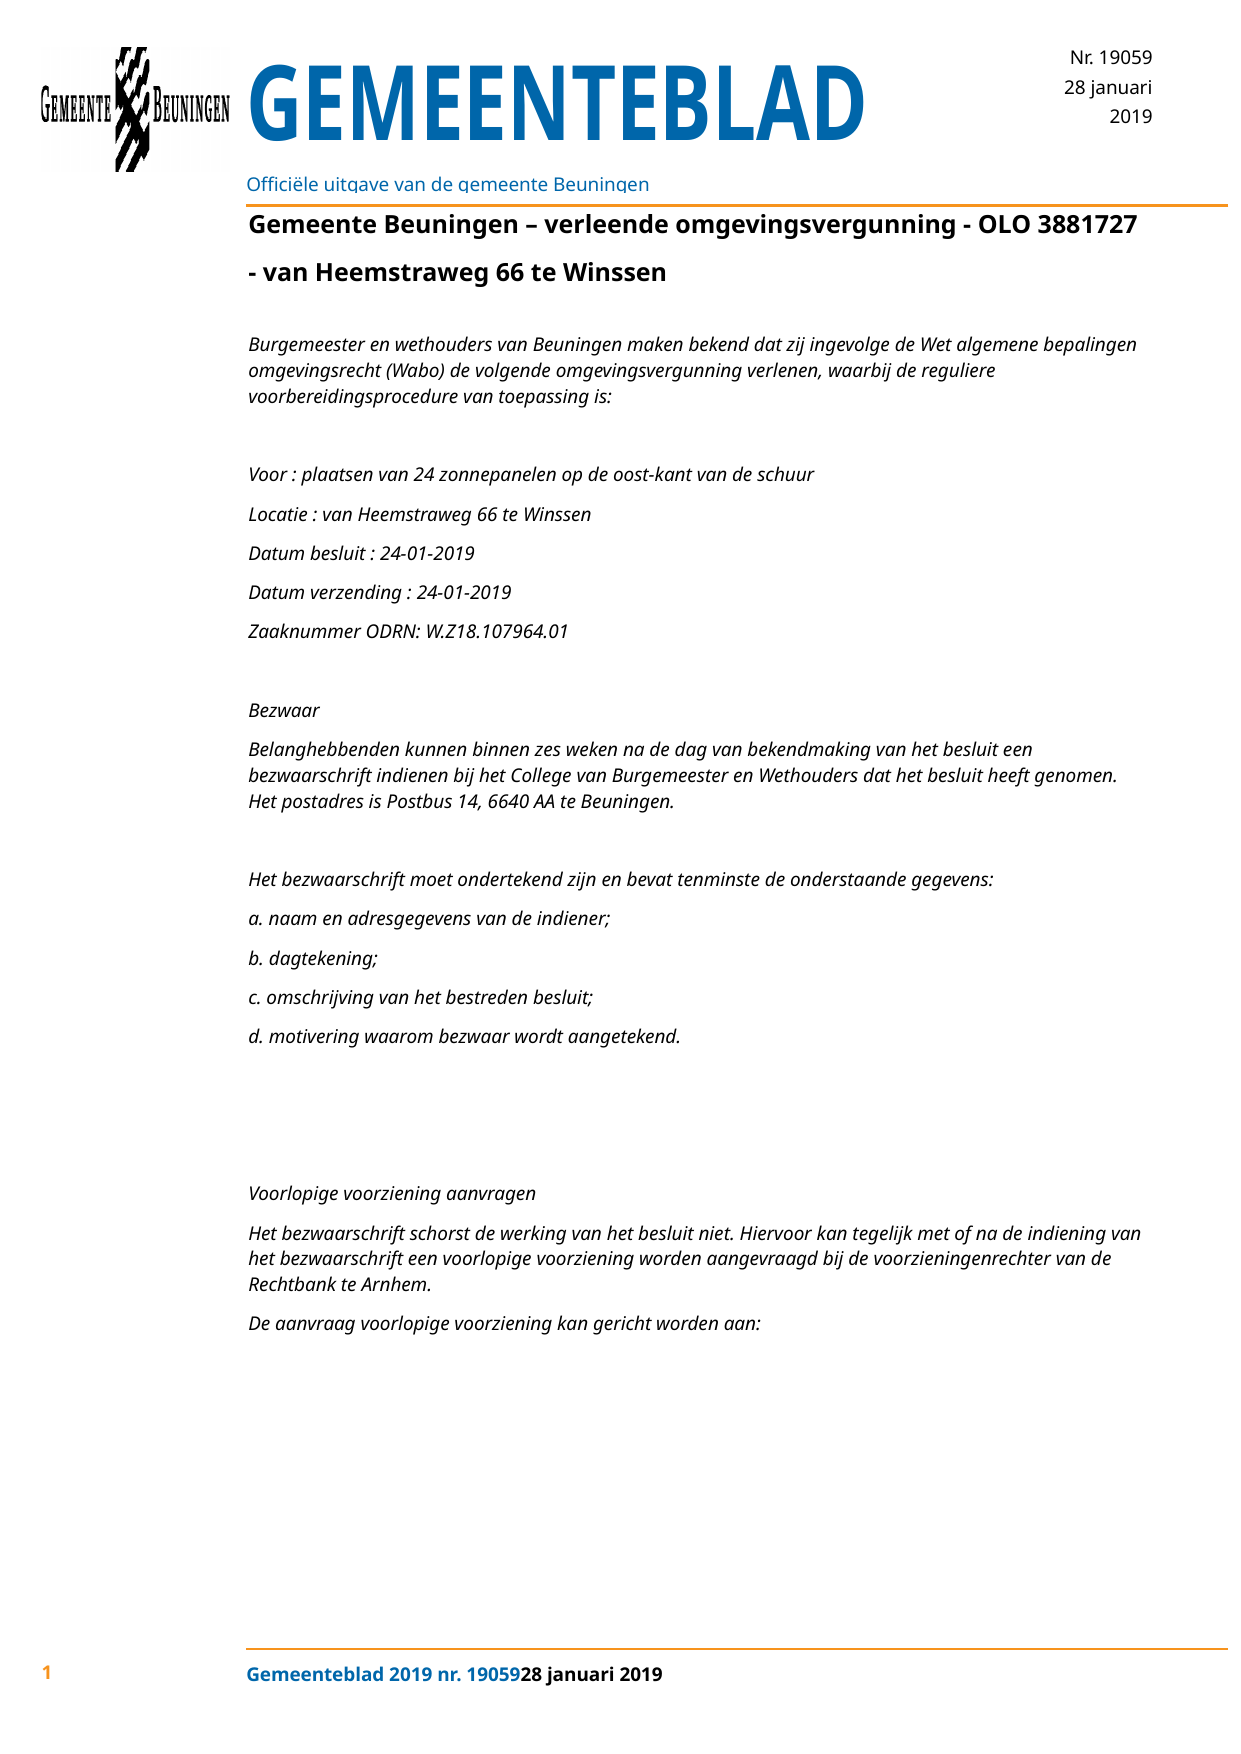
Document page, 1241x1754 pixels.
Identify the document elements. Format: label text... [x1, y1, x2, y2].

text Voor : plaatsen van 24 zonnepanelen op de oost-kant van de schuur [248, 461, 1152, 487]
text De aanvraag voorlopige voorziening kan gericht worden aan: [248, 1311, 1152, 1336]
text Zaaknummer ODRN: W.Z18.107964.01 [248, 618, 1152, 644]
text Locatie : van Heemstraweg 66 te Winssen [248, 501, 1152, 526]
text b. dagtekening; [248, 945, 1152, 971]
text Datum verzending : 24-01-2019 [248, 579, 1152, 605]
text Bezwaar [248, 697, 1152, 723]
text Het bezwaarschrift schorst de werking van het besluit niet. Hiervoor kan tegelijk met of na de indiening van het bezwaarschrift een voorlopige voorziening worden aangevraagd bij de voorzieningenrechter van de Rechtbank te Arnhem. [248, 1220, 1152, 1297]
text c. omschrijving van het bestreden besluit; [248, 984, 1152, 1010]
text Datum besluit : 24-01-2019 [248, 540, 1152, 566]
text d. motivering waarom bezwaar wordt aangetekend. [248, 1023, 1152, 1049]
text Burgemeester en wethouders van Beuningen maken bekend dat zij ingevolge de Wet algemene bepalingen omgevingsrecht (Wabo) de volgende omgevingsvergunning verlenen, waarbij de reguliere voorbereidingsprocedure van toepassing is: [248, 331, 1152, 409]
text Gemeente Beuningen – verleende omgevingsvergunning - OLO 3881727 - van Heemstraweg 66 te Winssen [248, 207, 1152, 288]
text a. naam en adresgegevens van de indiener; [248, 906, 1152, 931]
text Voorlopige voorziening aanvragen [248, 1181, 1152, 1206]
text Belanghebbenden kunnen binnen zes weken na de dag van bekendmaking van het besluit een bezwaarschrift indienen bij het College van Burgemeester en Wethouders dat het besluit heeft genomen. Het postadres is Postbus 14, 6640 AA te Beuningen. [248, 736, 1152, 813]
picture [41, 47, 231, 172]
text Het bezwaarschrift moet ondertekend zijn en bevat tenminste de onderstaande gegevens: [248, 866, 1152, 892]
